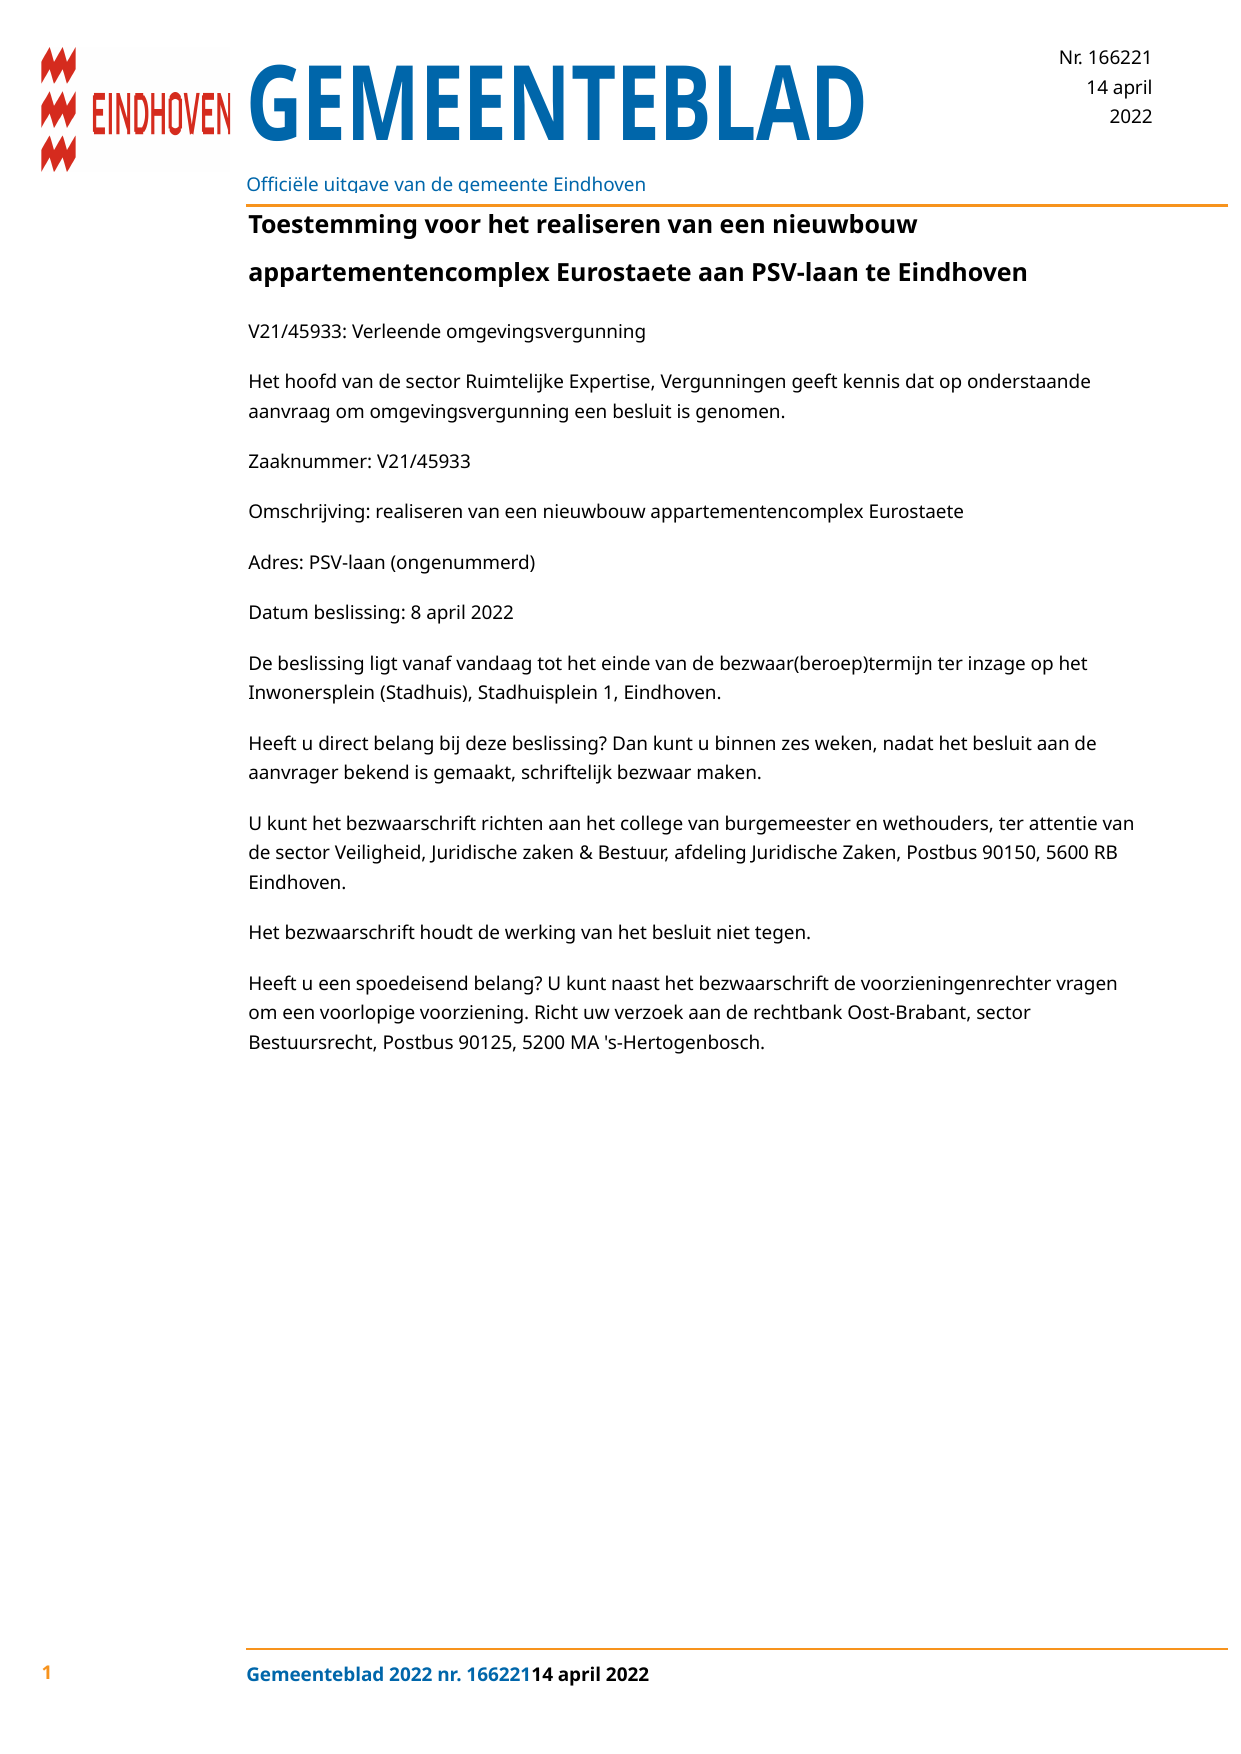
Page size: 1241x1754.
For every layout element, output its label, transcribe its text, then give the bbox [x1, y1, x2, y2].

text Datum beslissing: 8 april 2022 [248, 599, 1152, 625]
text Toestemming voor het realiseren van een nieuwbouw appartementencomplex Eurostaete aan PSV-laan te Eindhoven [248, 207, 1152, 288]
text Het hoofd van de sector Ruimtelijke Expertise, Vergunningen geeft kennis dat op onderstaande aanvraag om omgevingsvergunning een besluit is genomen. [248, 368, 1152, 424]
text Zaaknummer: V21/45933 [248, 448, 1152, 474]
text Heeft u een spoedeisend belang? U kunt naast het bezwaarschrift de voorzieningenrechter vragen om een voorlopige voorziening. Richt uw verzoek aan de rechtbank Oost-Brabant, sector Bestuursrecht, Postbus 90125, 5200 MA 's-Hertogenbosch. [248, 970, 1152, 1055]
text U kunt het bezwaarschrift richten aan het college van burgemeester en wethouders, ter attentie van de sector Veiligheid, Juridische zaken & Bestuur, afdeling Juridische Zaken, Postbus 90150, 5600 RB Eindhoven. [248, 810, 1152, 895]
text V21/45933: Verleende omgevingsvergunning [248, 318, 1152, 344]
text Het bezwaarschrift houdt de werking van het besluit niet tegen. [248, 919, 1152, 945]
text Heeft u direct belang bij deze beslissing? Dan kunt u binnen zes weken, nadat het besluit aan de aanvrager bekend is gemaakt, schriftelijk bezwaar maken. [248, 730, 1152, 785]
text Adres: PSV-laan (ongenummerd) [248, 549, 1152, 575]
text Omschrijving: realiseren van een nieuwbouw appartementencomplex Eurostaete [248, 499, 1152, 524]
picture [41, 47, 231, 172]
text De beslissing ligt vanaf vandaag tot het einde van de bezwaar(beroep)termijn ter inzage op het Inwonersplein (Stadhuis), Stadhuisplein 1, Eindhoven. [248, 650, 1152, 705]
